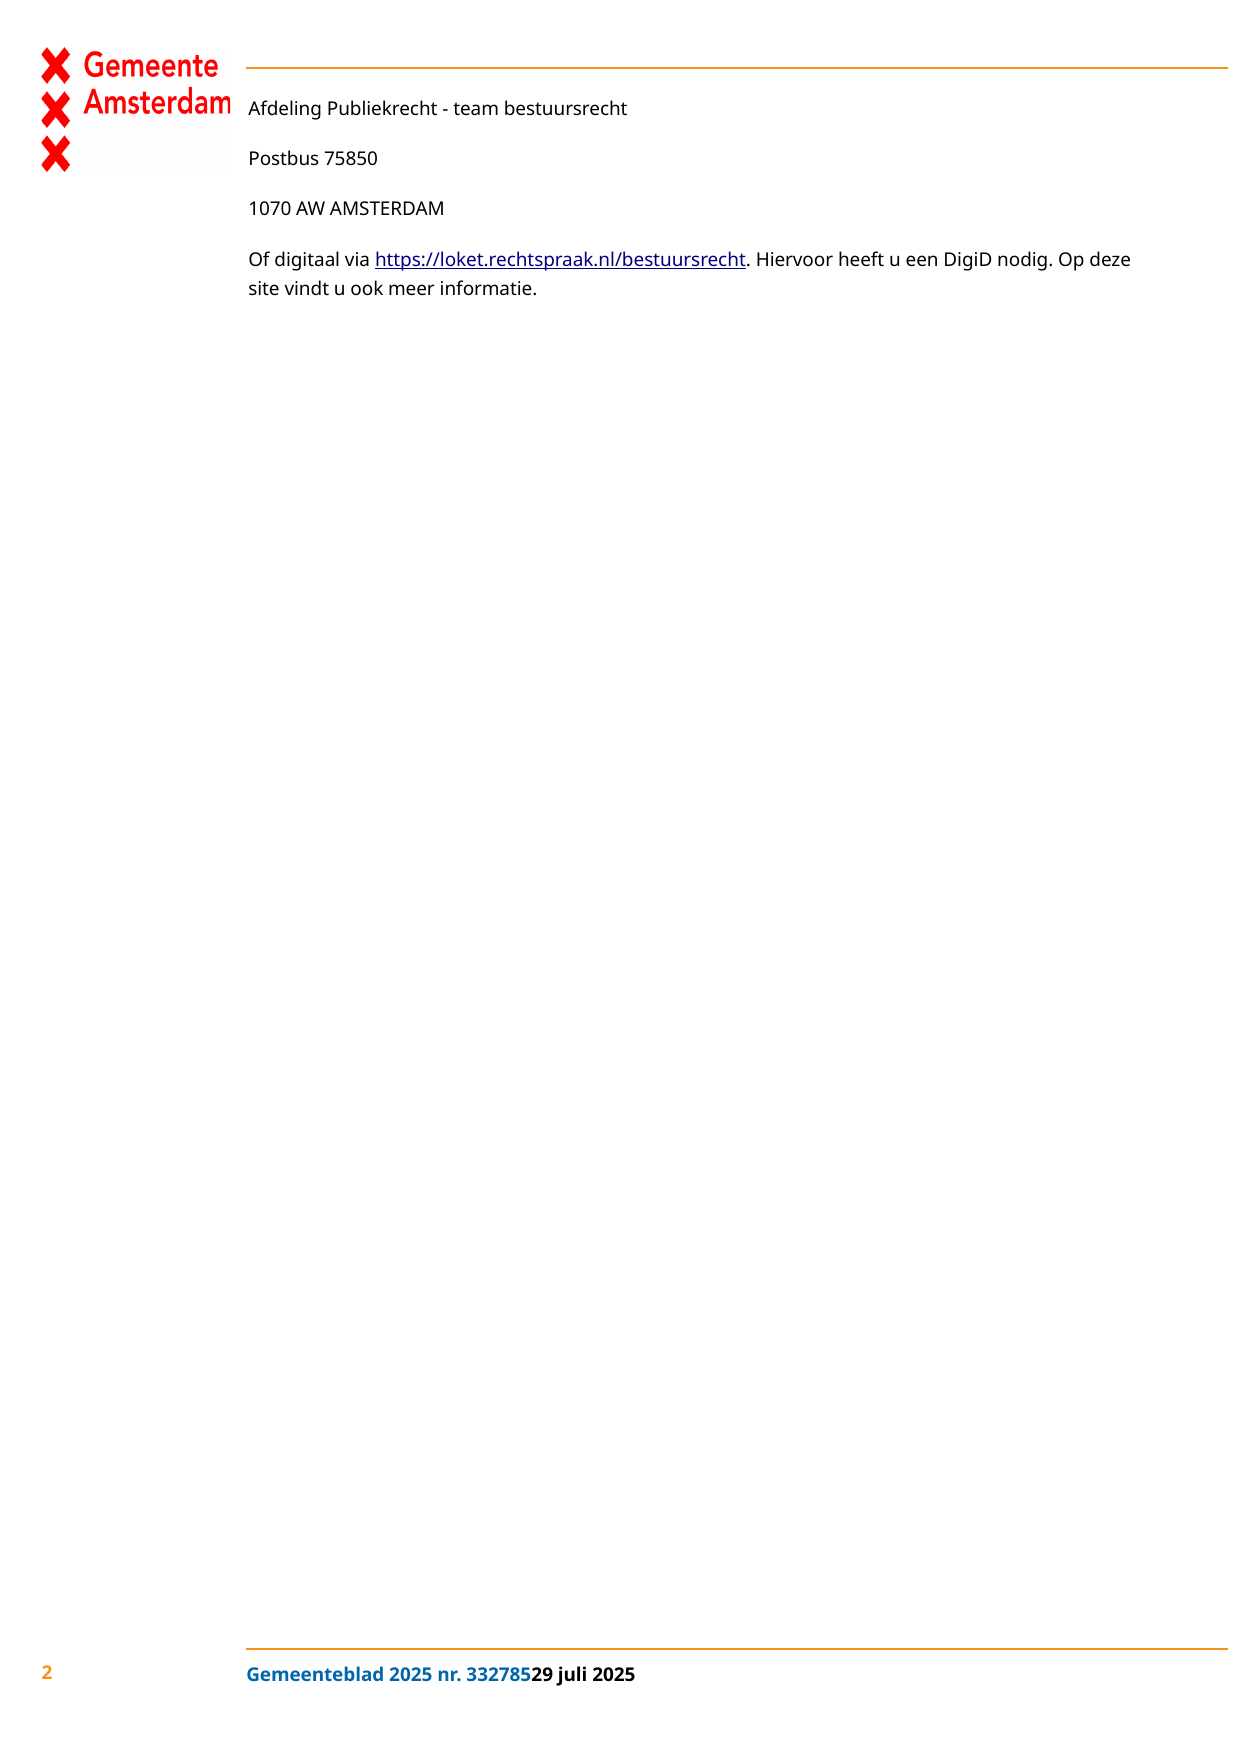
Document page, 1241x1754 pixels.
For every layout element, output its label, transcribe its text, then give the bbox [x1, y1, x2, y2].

picture [41, 47, 231, 172]
text Of digitaal via https://loket.rechtspraak.nl/bestuursrecht. Hiervoor heeft u een DigiD nodig. Op deze site vindt u ook meer informatie. [248, 246, 1152, 301]
text Afdeling Publiekrecht - team bestuursrecht [248, 95, 1152, 121]
text 1070 AW AMSTERDAM [248, 196, 1152, 221]
text Postbus 75850 [248, 145, 1152, 171]
